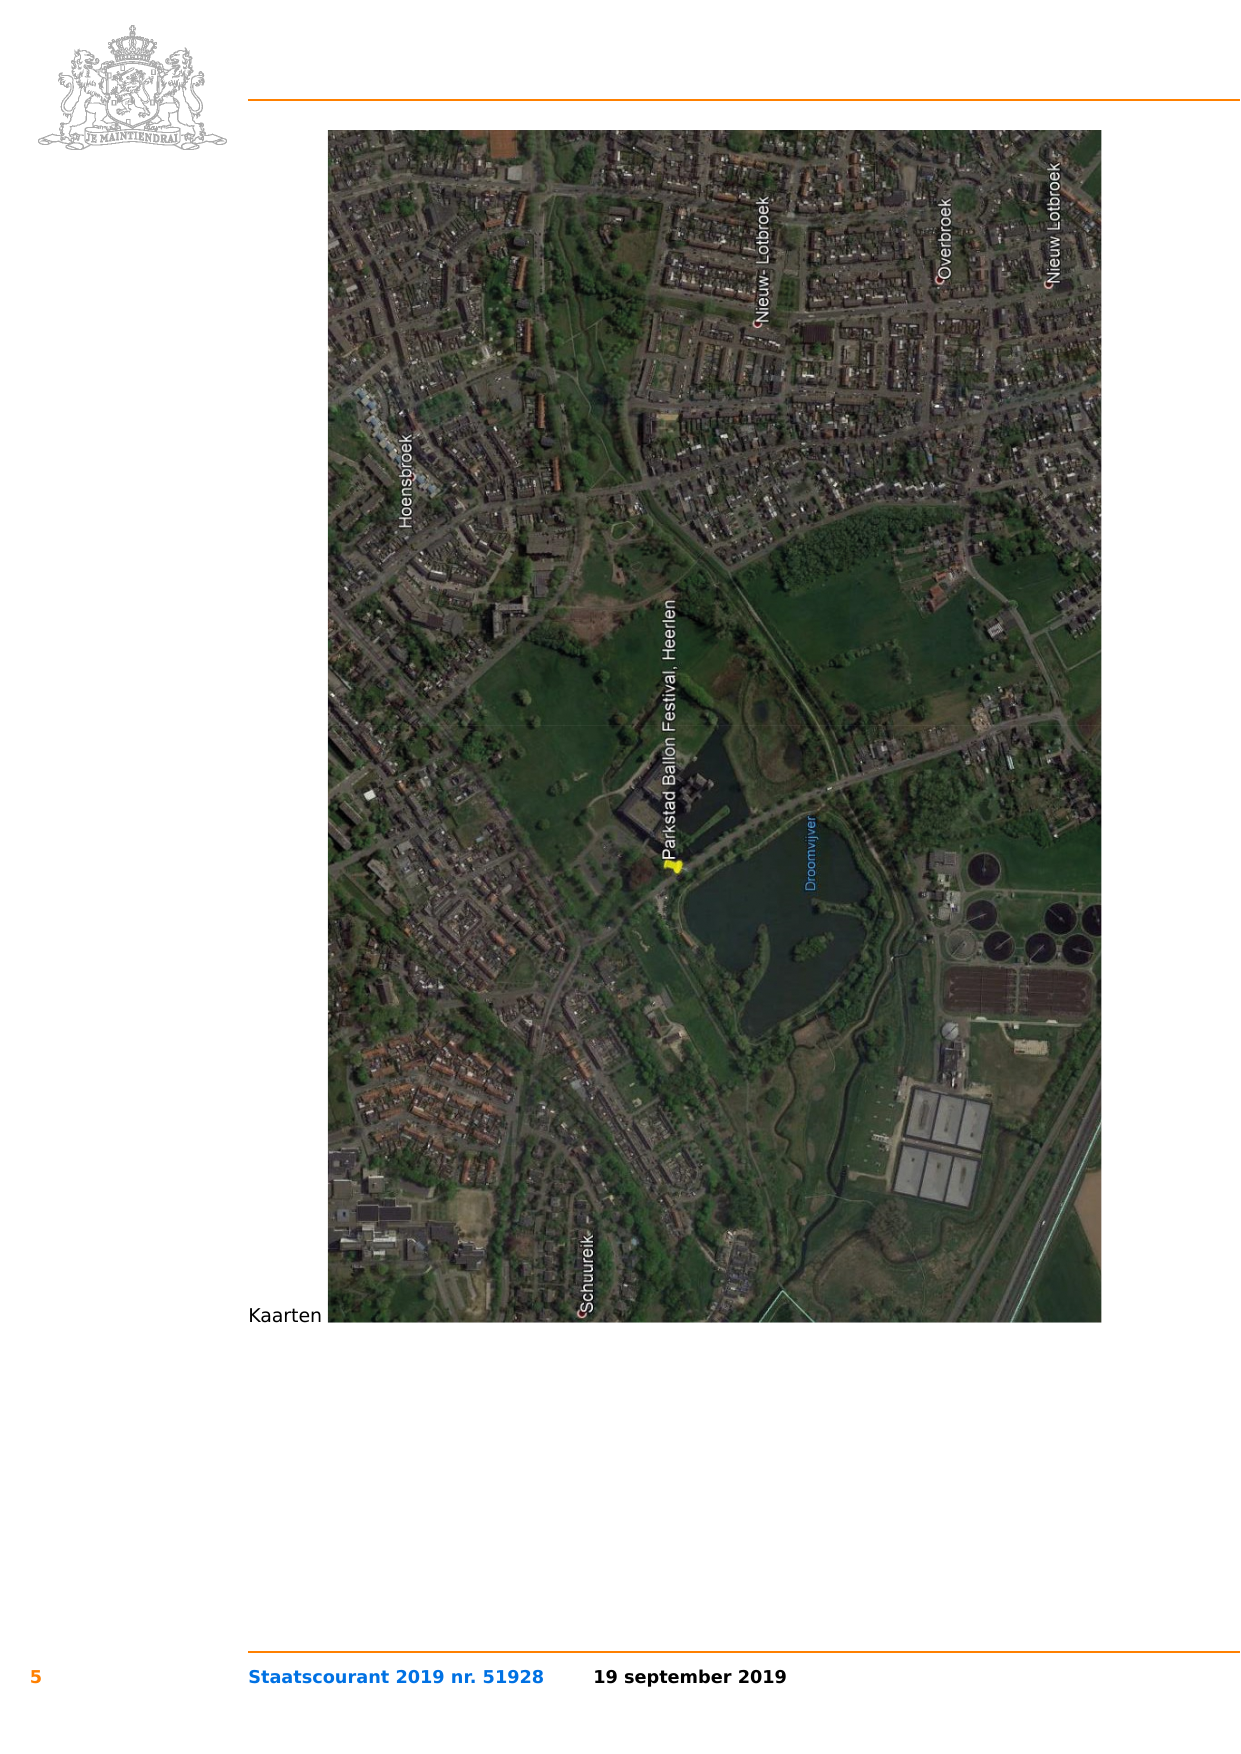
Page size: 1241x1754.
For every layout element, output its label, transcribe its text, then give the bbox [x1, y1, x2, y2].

picture [38, 25, 227, 150]
text Kaarten [248, 130, 1163, 1327]
picture [327, 130, 1102, 1323]
